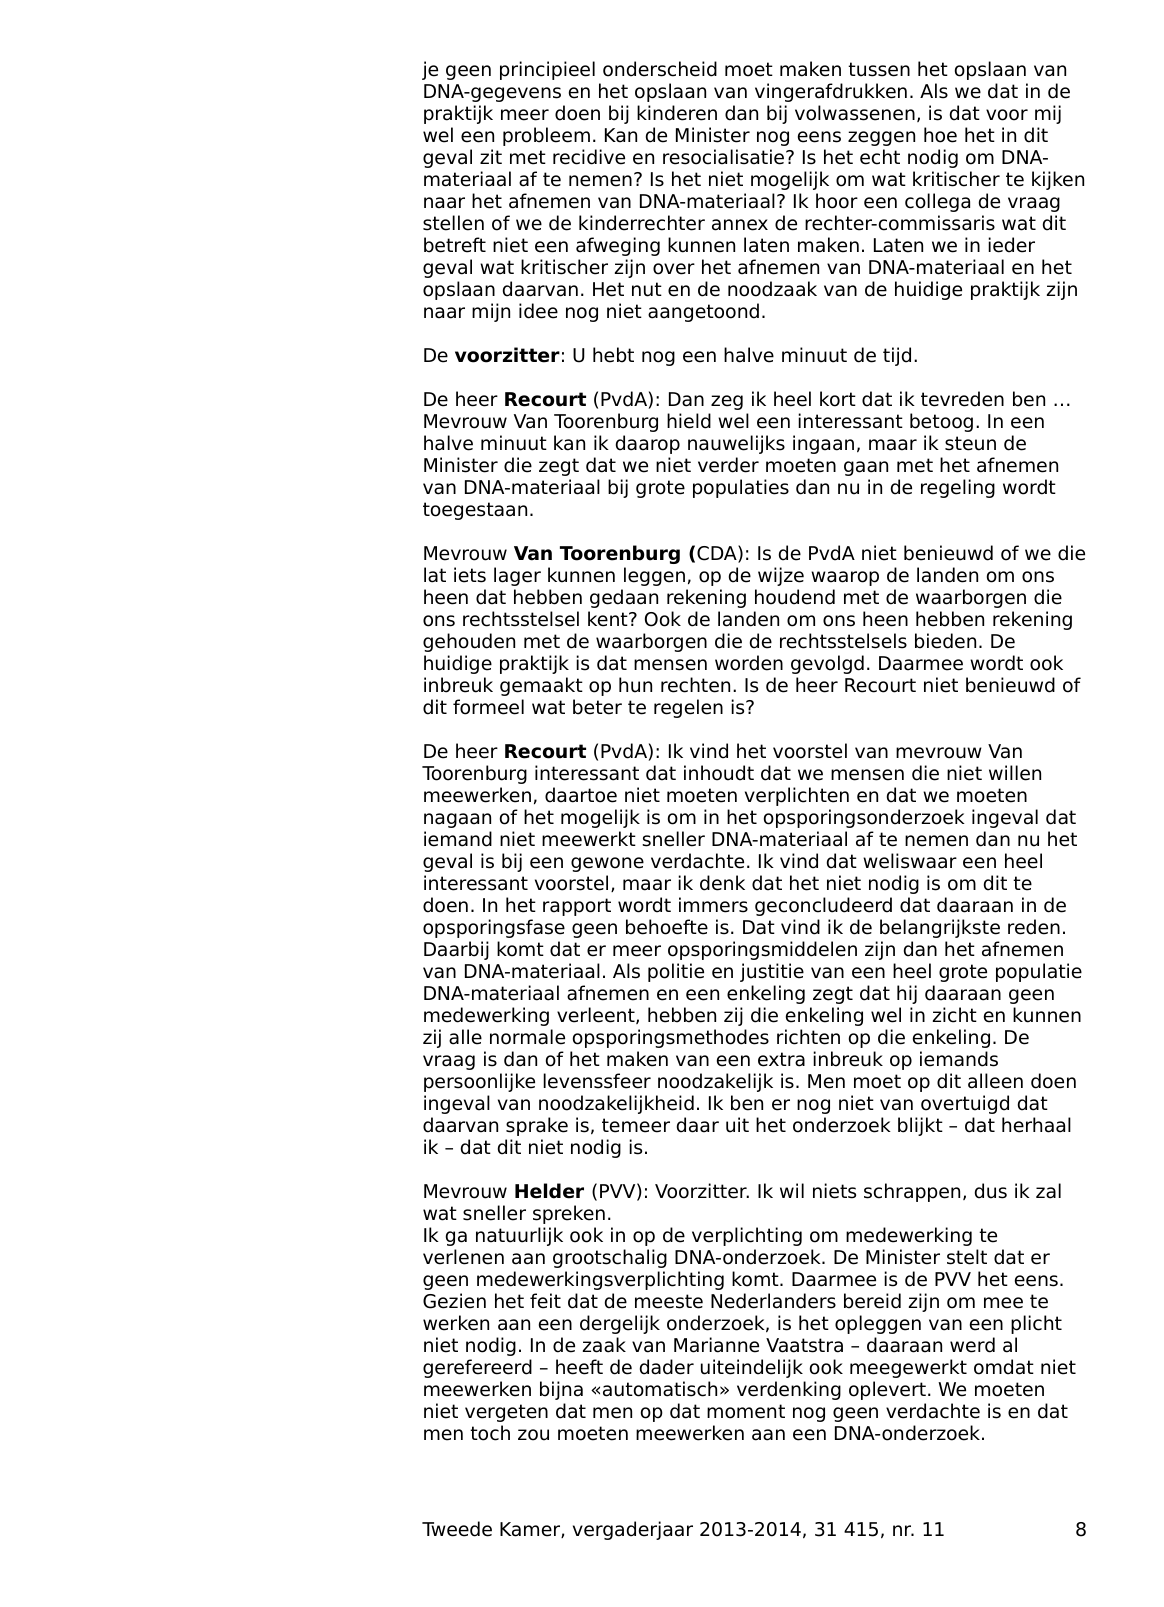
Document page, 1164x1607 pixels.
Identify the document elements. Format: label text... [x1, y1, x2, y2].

text De heer Recourt (PvdA): Ik vind het voorstel van mevrouw Van Toorenburg interessant dat inhoudt dat we mensen die niet willen meewerken, daartoe niet moeten verplichten en dat we moeten nagaan of het mogelijk is om in het opsporingsonderzoek ingeval dat iemand niet meewerkt sneller DNA-materiaal af te nemen dan nu het geval is bij een gewone verdachte. Ik vind dat weliswaar een heel interessant voorstel, maar ik denk dat het niet nodig is om dit te doen. In het rapport wordt immers geconcludeerd dat daaraan in de opsporingsfase geen behoefte is. Dat vind ik de belangrijkste reden. Daarbij komt dat er meer opsporingsmiddelen zijn dan het afnemen van DNA-materiaal. Als politie en justitie van een heel grote populatie DNA-materiaal afnemen en een enkeling zegt dat hij daaraan geen medewerking verleent, hebben zij die enkeling wel in zicht en kunnen zij alle normale opsporingsmethodes richten op die enkeling. De vraag is dan of het maken van een extra inbreuk op iemands persoonlijke levenssfeer noodzakelijk is. Men moet op dit alleen doen ingeval van noodzakelijkheid. Ik ben er nog niet van overtuigd dat daarvan sprake is, temeer daar uit het onderzoek blijkt – dat herhaal ik – dat dit niet nodig is. [422, 741, 1087, 1159]
text Mevrouw Van Toorenburg (CDA): Is de PvdA niet benieuwd of we die lat iets lager kunnen leggen, op de wijze waarop de landen om ons heen dat hebben gedaan rekening houdend met de waarborgen die ons rechtsstelsel kent? Ook de landen om ons heen hebben rekening gehouden met de waarborgen die de rechtsstelsels bieden. De huidige praktijk is dat mensen worden gevolgd. Daarmee wordt ook inbreuk gemaakt op hun rechten. Is de heer Recourt niet benieuwd of dit formeel wat beter te regelen is? [422, 543, 1087, 719]
text De voorzitter: U hebt nog een halve minuut de tijd. [422, 345, 1087, 367]
text Ik ga natuurlijk ook in op de verplichting om medewerking te verlenen aan grootschalig DNA-onderzoek. De Minister stelt dat er geen medewerkingsverplichting komt. Daarmee is de PVV het eens. Gezien het feit dat de meeste Nederlanders bereid zijn om mee te werken aan een dergelijk onderzoek, is het opleggen van een plicht niet nodig. In de zaak van Marianne Vaatstra – daaraan werd al gerefereerd – heeft de dader uiteindelijk ook meegewerkt omdat niet meewerken bijna «automatisch» verdenking oplevert. We moeten niet vergeten dat men op dat moment nog geen verdachte is en dat men toch zou moeten meewerken aan een DNA-onderzoek. [422, 1225, 1087, 1445]
text De heer Recourt (PvdA): Dan zeg ik heel kort dat ik tevreden ben … Mevrouw Van Toorenburg hield wel een interessant betoog. In een halve minuut kan ik daarop nauwelijks ingaan, maar ik steun de Minister die zegt dat we niet verder moeten gaan met het afnemen van DNA-materiaal bij grote populaties dan nu in de regeling wordt toegestaan. [422, 389, 1087, 521]
text je geen principieel onderscheid moet maken tussen het opslaan van DNA-gegevens en het opslaan van vingerafdrukken. Als we dat in de praktijk meer doen bij kinderen dan bij volwassenen, is dat voor mij wel een probleem. Kan de Minister nog eens zeggen hoe het in dit geval zit met recidive en resocialisatie? Is het echt nodig om DNA-materiaal af te nemen? Is het niet mogelijk om wat kritischer te kijken naar het afnemen van DNA-materiaal? Ik hoor een collega de vraag stellen of we de kinderrechter annex de rechter-commissaris wat dit betreft niet een afweging kunnen laten maken. Laten we in ieder geval wat kritischer zijn over het afnemen van DNA-materiaal en het opslaan daarvan. Het nut en de noodzaak van de huidige praktijk zijn naar mijn idee nog niet aangetoond. [422, 59, 1087, 323]
text Mevrouw Helder (PVV): Voorzitter. Ik wil niets schrappen, dus ik zal wat sneller spreken. [422, 1181, 1087, 1225]
